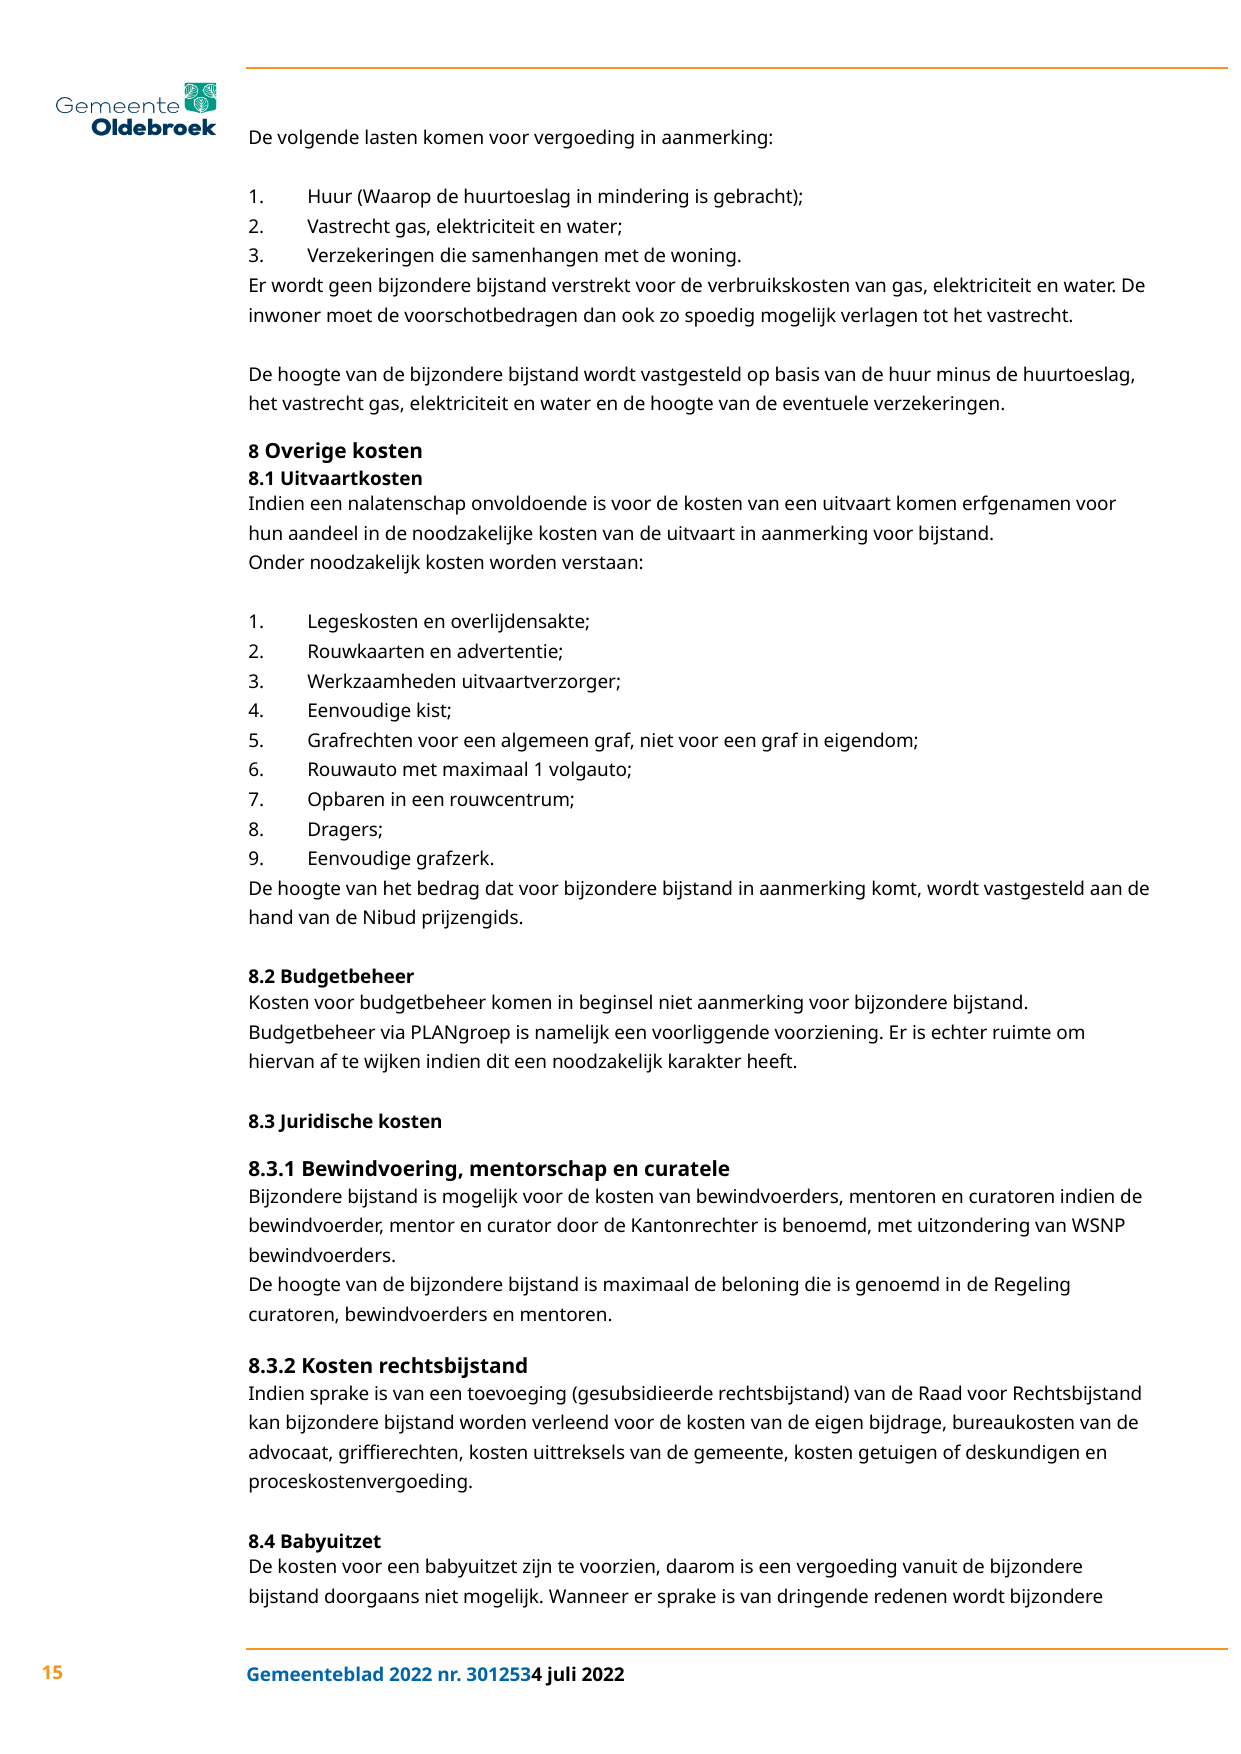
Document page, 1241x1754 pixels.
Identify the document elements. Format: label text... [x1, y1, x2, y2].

text 8.1 Uitvaartkosten [248, 465, 1152, 490]
list Dragers; [248, 816, 1152, 842]
text 8.4 Babyuitzet [248, 1528, 1152, 1554]
list Rouwkaarten en advertentie; [248, 638, 1152, 664]
text Indien een nalatenschap onvoldoende is voor de kosten van een uitvaart komen erfgenamen voor hun aandeel in de noodzakelijke kosten van de uitvaart in aanmerking voor bijstand. [248, 490, 1152, 546]
text 8.3.2 Kosten rechtsbijstand [248, 1352, 1152, 1380]
text De volgende lasten komen voor vergoeding in aanmerking: [248, 124, 1152, 150]
list Legeskosten en overlijdensakte; [248, 609, 1152, 634]
list Grafrechten voor een algemeen graf, niet voor een graf in eigendom; [248, 727, 1152, 753]
list Eenvoudige grafzerk. [248, 845, 1152, 871]
text Indien sprake is van een toevoeging (gesubsidieerde rechtsbijstand) van de Raad voor Rechtsbijstand kan bijzondere bijstand worden verleend voor de kosten van de eigen bijdrage, bureaukosten van de advocaat, griffierechten, kosten uittreksels van de gemeente, kosten getuigen of deskundigen en proceskostenvergoeding. [248, 1380, 1152, 1494]
text Kosten voor budgetbeheer komen in beginsel niet aanmerking voor bijzondere bijstand. Budgetbeheer via PLANgroep is namelijk een voorliggende voorziening. Er is echter ruimte om hiervan af te wijken indien dit een noodzakelijk karakter heeft. [248, 989, 1152, 1074]
text De kosten voor een babyuitzet zijn te voorzien, daarom is een vergoeding vanuit de bijzondere bijstand doorgaans niet mogelijk. Wanneer er sprake is van dringende redenen wordt bijzondere [248, 1554, 1152, 1609]
list Vastrecht gas, elektriciteit en water; [248, 213, 1152, 239]
text De hoogte van het bedrag dat voor bijzondere bijstand in aanmerking komt, wordt vastgesteld aan de hand van de Nibud prijzengids. [248, 875, 1152, 930]
picture [41, 47, 231, 172]
text De hoogte van de bijzondere bijstand is maximaal de beloning die is genoemd in de Regeling curatoren, bewindvoerders en mentoren. [248, 1272, 1152, 1327]
text 8.3 Juridische kosten [248, 1108, 1152, 1133]
list Eenvoudige kist; [248, 697, 1152, 723]
text 8 Overige kosten [248, 436, 1152, 465]
text 8.2 Budgetbeheer [248, 964, 1152, 989]
list Verzekeringen die samenhangen met de woning. [248, 243, 1152, 268]
list Huur (Waarop de huurtoeslag in mindering is gebracht); [248, 183, 1152, 209]
list Werkzaamheden uitvaartverzorger; [248, 668, 1152, 694]
text Onder noodzakelijk kosten worden verstaan: [248, 549, 1152, 575]
text De hoogte van de bijzondere bijstand wordt vastgesteld op basis van de huur minus de huurtoeslag, het vastrecht gas, elektriciteit en water en de hoogte van de eventuele verzekeringen. [248, 361, 1152, 416]
text 8.3.1 Bewindvoering, mentorschap en curatele [248, 1154, 1152, 1183]
text Bijzondere bijstand is mogelijk voor de kosten van bewindvoerders, mentoren en curatoren indien de bewindvoerder, mentor en curator door de Kantonrechter is benoemd, met uitzondering van WSNP bewindvoerders. [248, 1183, 1152, 1268]
text Er wordt geen bijzondere bijstand verstrekt voor de verbruikskosten van gas, elektriciteit en water. De inwoner moet de voorschotbedragen dan ook zo spoedig mogelijk verlagen tot het vastrecht. [248, 272, 1152, 328]
list Rouwauto met maximaal 1 volgauto; [248, 757, 1152, 782]
list Opbaren in een rouwcentrum; [248, 786, 1152, 812]
